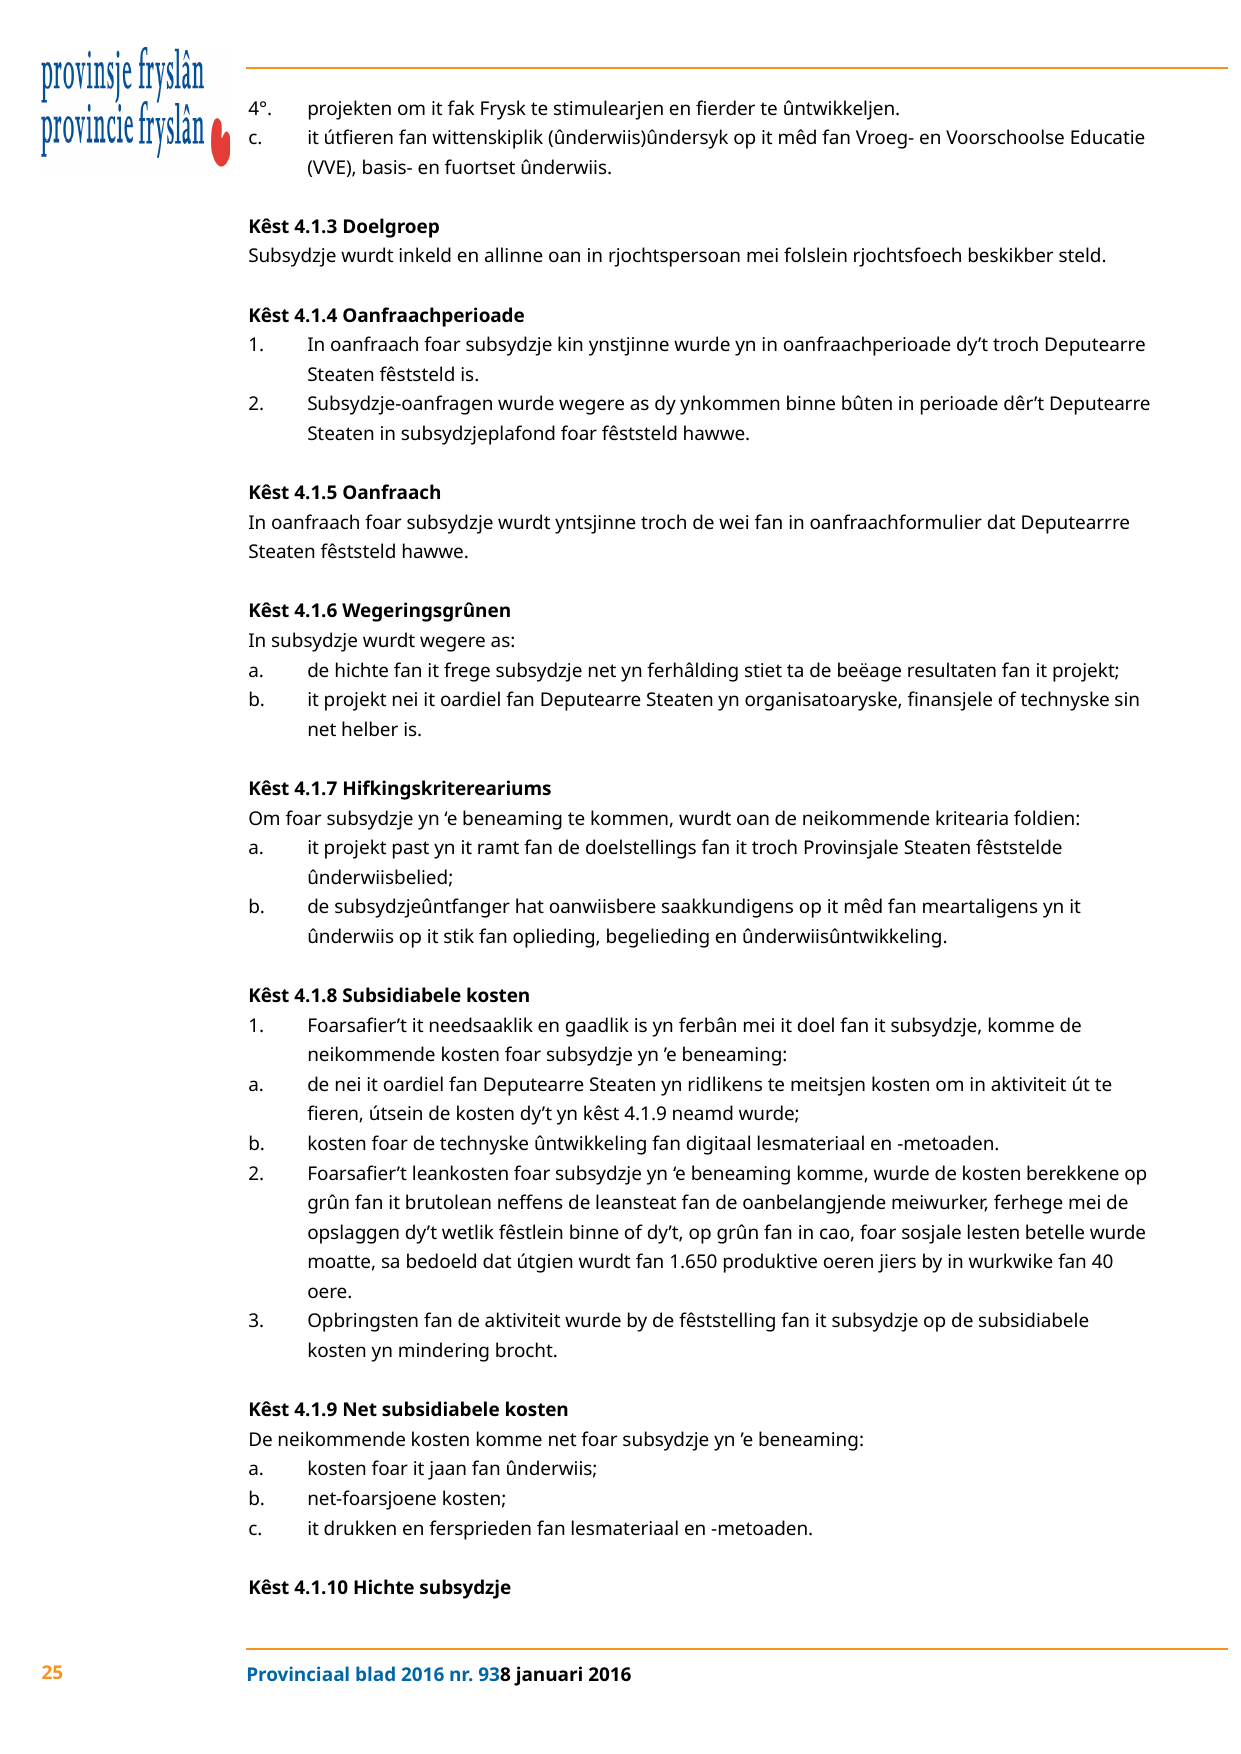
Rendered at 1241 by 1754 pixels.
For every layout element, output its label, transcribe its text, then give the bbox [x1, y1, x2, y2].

list de hichte fan it frege subsydzje net yn ferhâlding stiet ta de beëage resultaten fan it projekt; [248, 657, 1152, 683]
text Om foar subsydzje yn ‘e beneaming te kommen, wurdt oan de neikommende kritearia foldien: [248, 805, 1152, 831]
text Kêst 4.1.9 Net subsidiabele kosten [248, 1396, 1152, 1422]
text Kêst 4.1.7 Hifkingskritereariums [248, 775, 1152, 801]
text Kêst 4.1.8 Subsidiabele kosten [248, 982, 1152, 1008]
list it projekt nei it oardiel fan Deputearre Steaten yn organisatoaryske, finansjele of technyske sin net helber is. [248, 686, 1152, 742]
text In oanfraach foar subsydzje wurdt yntsjinne troch de wei fan in oanfraachformulier dat Deputearrre Steaten fêststeld hawwe. [248, 509, 1152, 564]
text Subsydzje wurdt inkeld en allinne oan in rjochtspersoan mei folslein rjochtsfoech beskikber steld. [248, 243, 1152, 268]
text In subsydzje wurdt wegere as: [248, 627, 1152, 653]
list it projekt past yn it ramt fan de doelstellings fan it troch Provinsjale Steaten fêststelde ûnderwiisbelied; [248, 834, 1152, 890]
list net-foarsjoene kosten; [248, 1485, 1152, 1511]
list projekten om it fak Frysk te stimulearjen en fierder te ûntwikkeljen. [248, 95, 1152, 121]
list Opbringsten fan de aktiviteit wurde by de fêststelling fan it subsydzje op de subsidiabele kosten yn mindering brocht. [248, 1308, 1152, 1363]
list de subsydzjeûntfanger hat oanwiisbere saakkundigens op it mêd fan meartaligens yn it ûnderwiis op it stik fan oplieding, begelieding en ûnderwiisûntwikkeling. [248, 893, 1152, 949]
list kosten foar it jaan fan ûnderwiis; [248, 1456, 1152, 1481]
text Kêst 4.1.4 Oanfraachperioade [248, 302, 1152, 328]
picture [41, 47, 231, 172]
list Foarsafier’t it needsaaklik en gaadlik is yn ferbân mei it doel fan it subsydzje, komme de neikommende kosten foar subsydzje yn ’e beneaming: [248, 1012, 1152, 1067]
list In oanfraach foar subsydzje kin ynstjinne wurde yn in oanfraachperioade dy’t troch Deputearre Steaten fêststeld is. [248, 331, 1152, 387]
text Kêst 4.1.6 Wegeringsgrûnen [248, 598, 1152, 623]
text Kêst 4.1.5 Oanfraach [248, 479, 1152, 505]
list it útfieren fan wittenskiplik (ûnderwiis)ûndersyk op it mêd fan Vroeg- en Voorschoolse Educatie (VVE), basis- en fuortset ûnderwiis. [248, 124, 1152, 180]
text Kêst 4.1.3 Doelgroep [248, 213, 1152, 239]
list Foarsafier’t leankosten foar subsydzje yn ‘e beneaming komme, wurde de kosten berekkene op grûn fan it brutolean neffens de leansteat fan de oanbelangjende meiwurker, ferhege mei de opslaggen dy’t wetlik fêstlein binne of dy’t, op grûn fan in cao, foar sosjale lesten betelle wurde moatte, sa bedoeld dat útgien wurdt fan 1.650 produktive oeren jiers by in wurkwike fan 40 oere. [248, 1160, 1152, 1304]
list de nei it oardiel fan Deputearre Steaten yn ridlikens te meitsjen kosten om in aktiviteit út te fieren, útsein de kosten dy’t yn kêst 4.1.9 neamd wurde; [248, 1071, 1152, 1126]
text De neikommende kosten komme net foar subsydzje yn ’e beneaming: [248, 1426, 1152, 1452]
list it drukken en fersprieden fan lesmateriaal en -metoaden. [248, 1515, 1152, 1541]
list kosten foar de technyske ûntwikkeling fan digitaal lesmateriaal en -metoaden. [248, 1130, 1152, 1156]
text Kêst 4.1.10 Hichte subsydzje [248, 1574, 1152, 1600]
list Subsydzje-oanfragen wurde wegere as dy ynkommen binne bûten in perioade dêr’t Deputearre Steaten in subsydzjeplafond foar fêststeld hawwe. [248, 391, 1152, 446]
